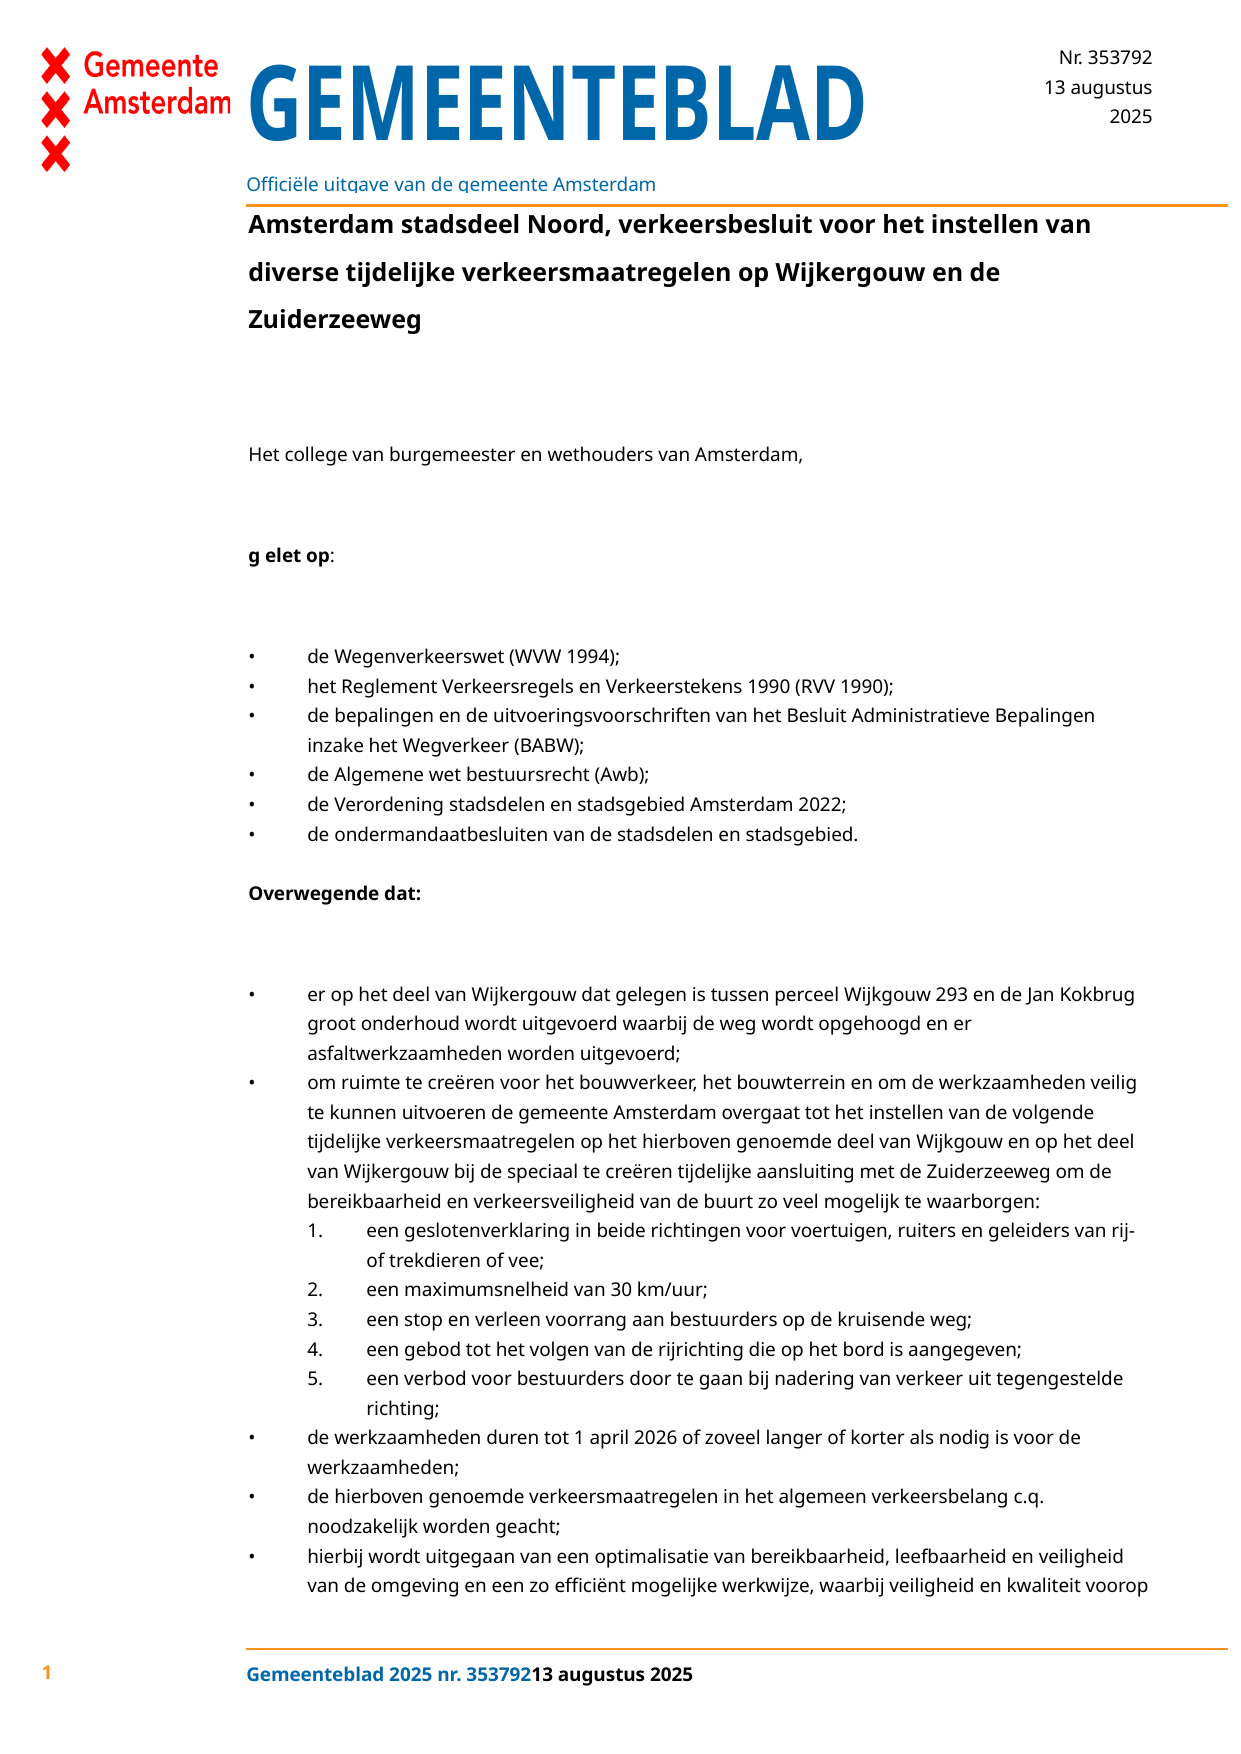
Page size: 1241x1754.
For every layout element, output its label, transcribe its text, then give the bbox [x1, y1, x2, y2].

list een maximumsnelheid van 30 km/uur; [307, 1277, 1152, 1302]
list er op het deel van Wijkergouw dat gelegen is tussen perceel Wijkgouw 293 en de Jan Kokbrug groot onderhoud wordt uitgevoerd waarbij de weg wordt opgehoogd en er asfaltwerkzaamheden worden uitgevoerd; [248, 981, 1152, 1066]
picture [41, 47, 231, 172]
list de Verordening stadsdelen en stadsgebied Amsterdam 2022; [248, 791, 1152, 817]
list een verbod voor bestuurders door te gaan bij nadering van verkeer uit tegengestelde richting; [307, 1365, 1152, 1421]
list een gebod tot het volgen van de rijrichting die op het bord is aangegeven; [307, 1336, 1152, 1362]
list hierbij wordt uitgegaan van een optimalisatie van bereikbaarheid, leefbaarheid en veiligheid van de omgeving en een zo efficiënt mogelijke werkwijze, waarbij veiligheid en kwaliteit voorop [248, 1543, 1152, 1598]
list de bepalingen en de uitvoeringsvoorschriften van het Besluit Administratieve Bepalingen inzake het Wegverkeer (BABW); [248, 702, 1152, 758]
text Amsterdam stadsdeel Noord, verkeersbesluit voor het instellen van diverse tijdelijke verkeersmaatregelen op Wijkergouw en de Zuiderzeeweg [248, 207, 1152, 336]
list de ondermandaatbesluiten van de stadsdelen en stadsgebied. [248, 821, 1152, 847]
list een stop en verleen voorrang aan bestuurders op de kruisende weg; [307, 1306, 1152, 1332]
list om ruimte te creëren voor het bouwverkeer, het bouwterrein en om de werkzaamheden veilig te kunnen uitvoeren de gemeente Amsterdam overgaat tot het instellen van de volgende tijdelijke verkeersmaatregelen op het hierboven genoemde deel van Wijkgouw en op het deel van Wijkergouw bij de speciaal te creëren tijdelijke aansluiting met de Zuiderzeeweg om de bereikbaarheid en verkeersveiligheid van de buurt zo veel mogelijk te waarborgen: [248, 1069, 1152, 1214]
text g elet op: [248, 542, 1152, 568]
list het Reglement Verkeersregels en Verkeerstekens 1990 (RVV 1990); [248, 673, 1152, 699]
list de werkzaamheden duren tot 1 april 2026 of zoveel langer of korter als nodig is voor de werkzaamheden; [248, 1424, 1152, 1480]
list de hierboven genoemde verkeersmaatregelen in het algemeen verkeersbelang c.q. noodzakelijk worden geacht; [248, 1484, 1152, 1539]
list de Wegenverkeerswet (WVW 1994); [248, 643, 1152, 669]
list de Algemene wet bestuursrecht (Awb); [248, 762, 1152, 787]
text Het college van burgemeester en wethouders van Amsterdam, [248, 442, 1152, 467]
list een geslotenverklaring in beide richtingen voor voertuigen, ruiters en geleiders van rij- of trekdieren of vee; [307, 1217, 1152, 1273]
text Overwegende dat: [248, 880, 1152, 906]
